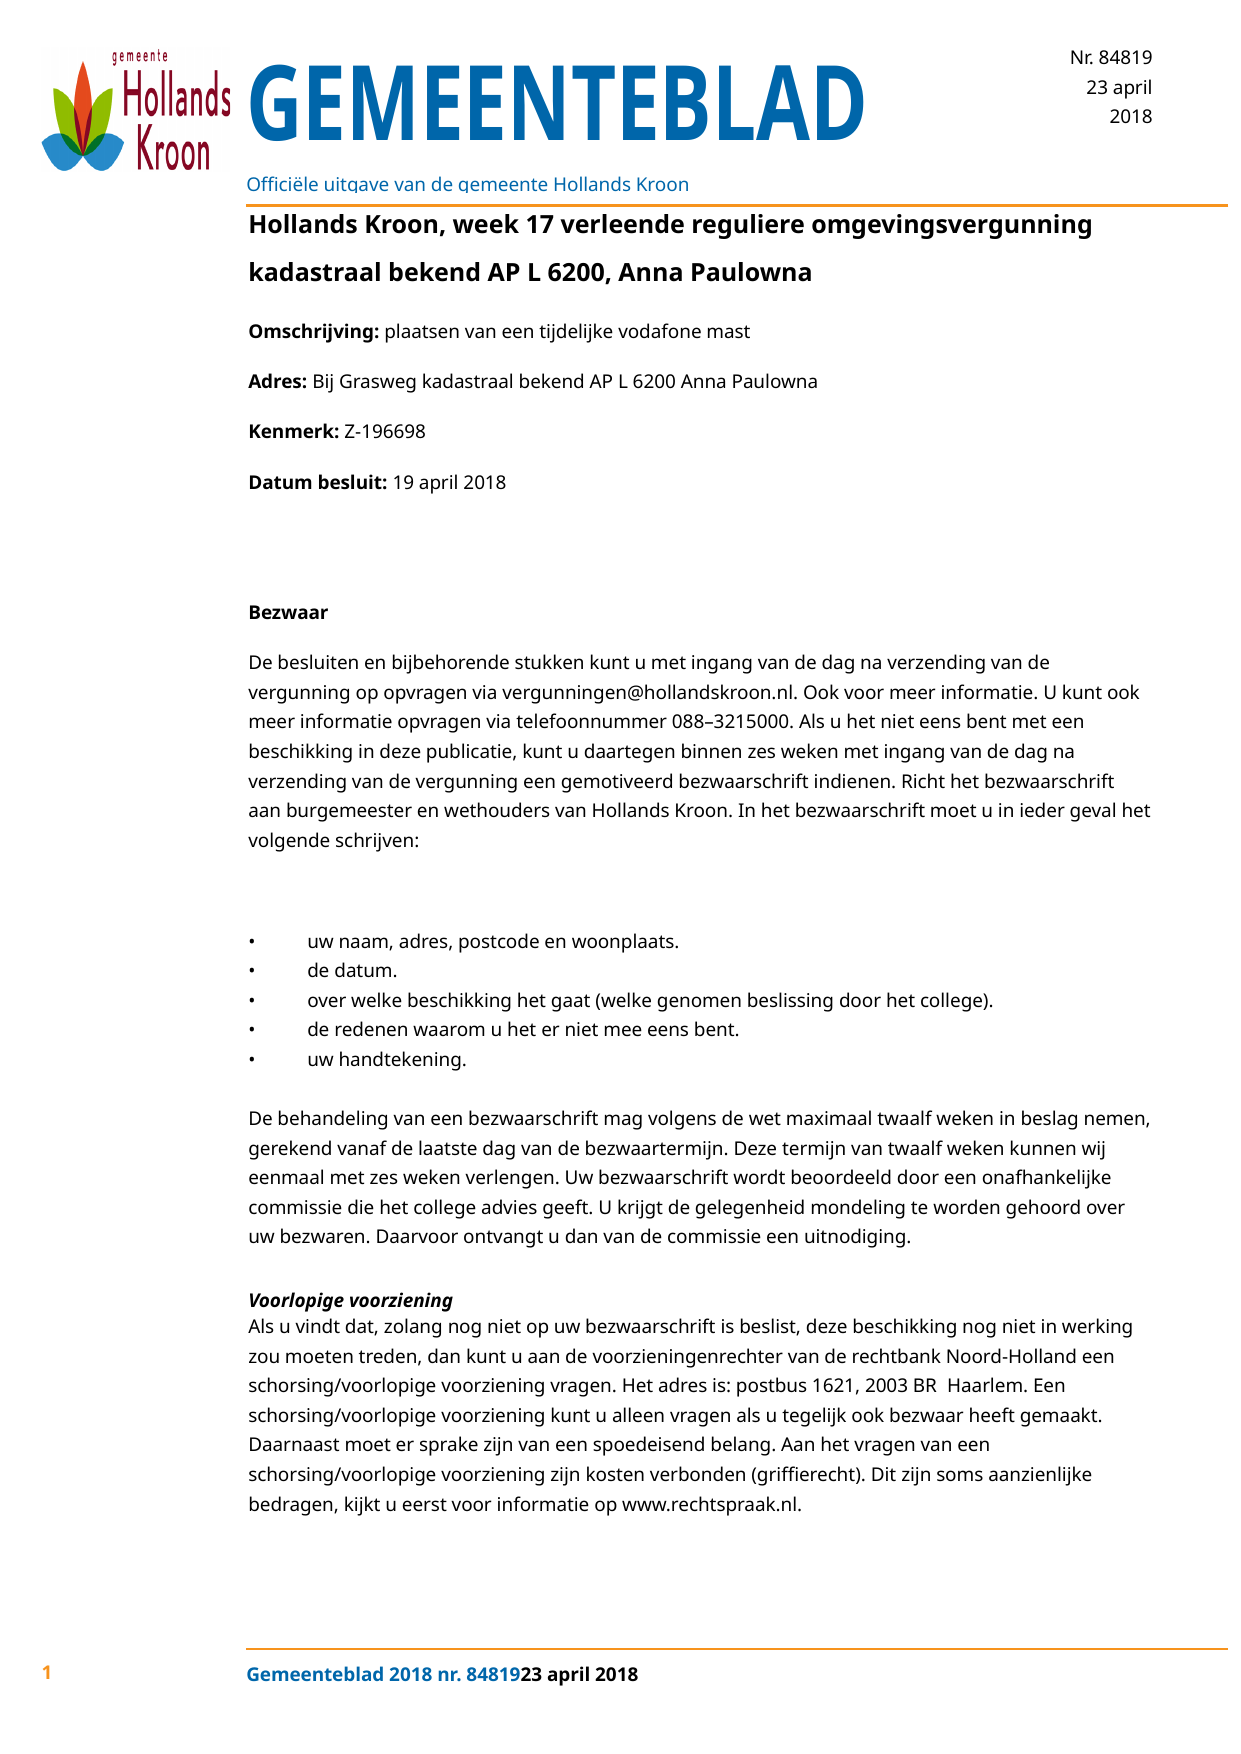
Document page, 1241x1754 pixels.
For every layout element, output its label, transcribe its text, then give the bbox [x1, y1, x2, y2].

picture [41, 47, 231, 172]
list uw handtekening. [248, 1046, 1152, 1072]
text De besluiten en bijbehorende stukken kunt u met ingang van de dag na verzending van de vergunning op opvragen via vergunningen@hollandskroon.nl. Ook voor meer informatie. U kunt ook meer informatie opvragen via telefoonnummer 088–3215000. Als u het niet eens bent met een beschikking in deze publicatie, kunt u daartegen binnen zes weken met ingang van de dag na verzending van de vergunning een gemotiveerd bezwaarschrift indienen. Richt het bezwaarschrift aan burgemeester en wethouders van Hollands Kroon. In het bezwaarschrift moet u in ieder geval het volgende schrijven: [248, 649, 1152, 853]
list de redenen waarom u het er niet mee eens bent. [248, 1017, 1152, 1042]
list de datum. [248, 957, 1152, 983]
text Omschrijving: plaatsen van een tijdelijke vodafone mast [248, 318, 1152, 344]
text Voorlopige voorziening [248, 1288, 1152, 1313]
text Als u vindt dat, zolang nog niet op uw bezwaarschrift is beslist, deze beschikking nog niet in werking zou moeten treden, dan kunt u aan de voorzieningenrechter van de rechtbank Noord-Holland een schorsing/voorlopige voorziening vragen. Het adres is: postbus 1621, 2003 BR Haarlem. Een schorsing/voorlopige voorziening kunt u alleen vragen als u tegelijk ook bezwaar heeft gemaakt. Daarnaast moet er sprake zijn van een spoedeisend belang. Aan het vragen van een schorsing/voorlopige voorziening zijn kosten verbonden (griffierecht). Dit zijn soms aanzienlijke bedragen, kijkt u eerst voor informatie op www.rechtspraak.nl. [248, 1313, 1152, 1517]
table_header [700, 469, 1152, 495]
text Kenmerk: Z-196698 [248, 419, 1152, 444]
list over welke beschikking het gaat (welke genomen beslissing door het college). [248, 987, 1152, 1013]
table_header Datum besluit: 19 april 2018 [248, 469, 700, 495]
text Adres: Bij Grasweg kadastraal bekend AP L 6200 Anna Paulowna [248, 368, 1152, 394]
text Hollands Kroon, week 17 verleende reguliere omgevingsvergunning kadastraal bekend AP L 6200, Anna Paulowna [248, 207, 1152, 288]
text Bezwaar [248, 599, 1152, 625]
text De behandeling van een bezwaarschrift mag volgens de wet maximaal twaalf weken in beslag nemen, gerekend vanaf de laatste dag van de bezwaartermijn. Deze termijn van twaalf weken kunnen wij eenmaal met zes weken verlengen. Uw bezwaarschrift wordt beoordeeld door een onafhankelijke commissie die het college advies geeft. U krijgt de gelegenheid mondeling te worden gehoord over uw bezwaren. Daarvoor ontvangt u dan van de commissie een uitnodiging. [248, 1105, 1152, 1249]
list uw naam, adres, postcode en woonplaats. [248, 928, 1152, 953]
